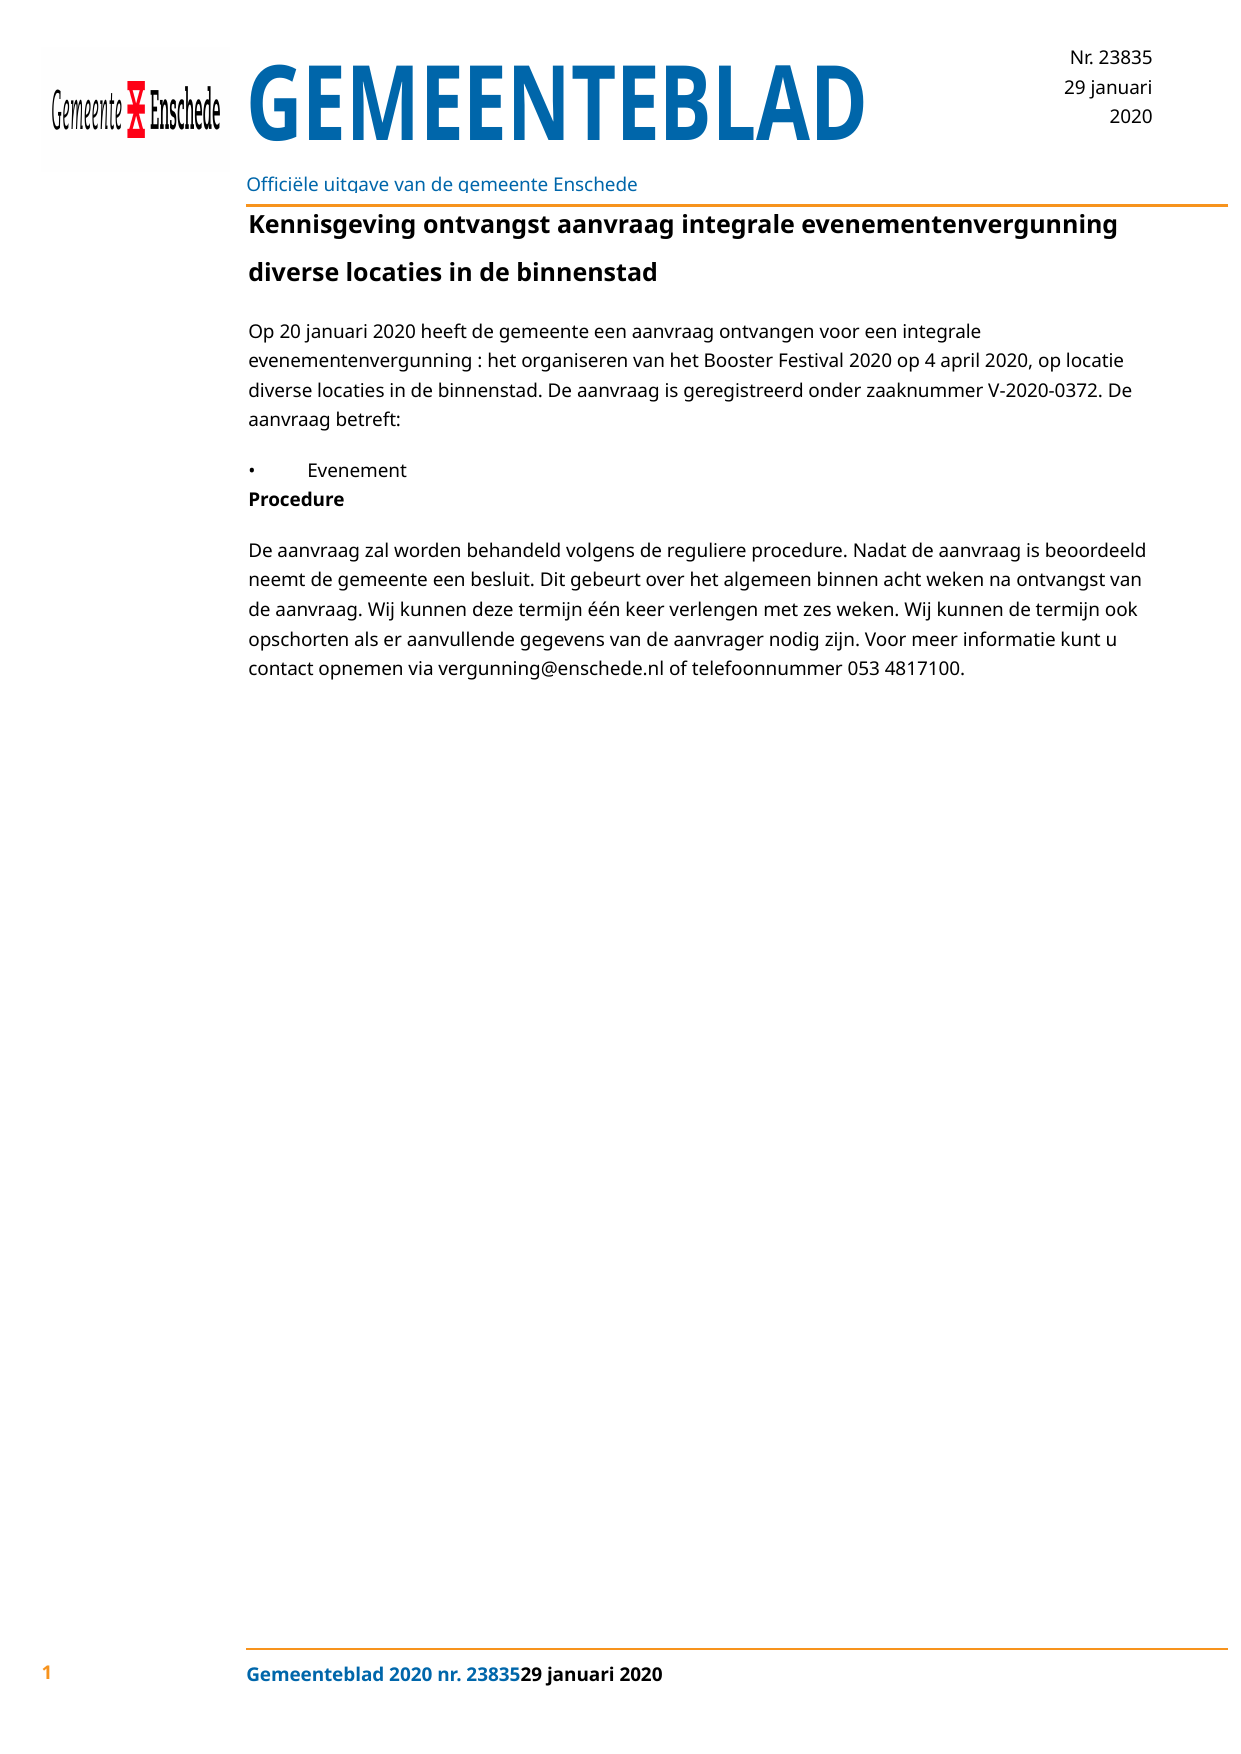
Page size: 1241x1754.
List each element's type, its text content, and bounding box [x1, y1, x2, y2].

list Evenement [248, 457, 1152, 483]
text Op 20 januari 2020 heeft de gemeente een aanvraag ontvangen voor een integrale evenementenvergunning : het organiseren van het Booster Festival 2020 op 4 april 2020, op locatie diverse locaties in de binnenstad. De aanvraag is geregistreerd onder zaaknummer V-2020-0372. De aanvraag betreft: [248, 318, 1152, 432]
text Kennisgeving ontvangst aanvraag integrale evenementenvergunning diverse locaties in de binnenstad [248, 207, 1152, 288]
text De aanvraag zal worden behandeld volgens de reguliere procedure. Nadat de aanvraag is beoordeeld neemt de gemeente een besluit. Dit gebeurt over het algemeen binnen acht weken na ontvangst van de aanvraag. Wij kunnen deze termijn één keer verlengen met zes weken. Wij kunnen de termijn ook opschorten als er aanvullende gegevens van de aanvrager nodig zijn. Voor meer informatie kunt u contact opnemen via vergunning@enschede.nl of telefoonnummer 053 4817100. [248, 537, 1152, 681]
text Procedure [248, 487, 1152, 512]
picture [41, 47, 231, 172]
